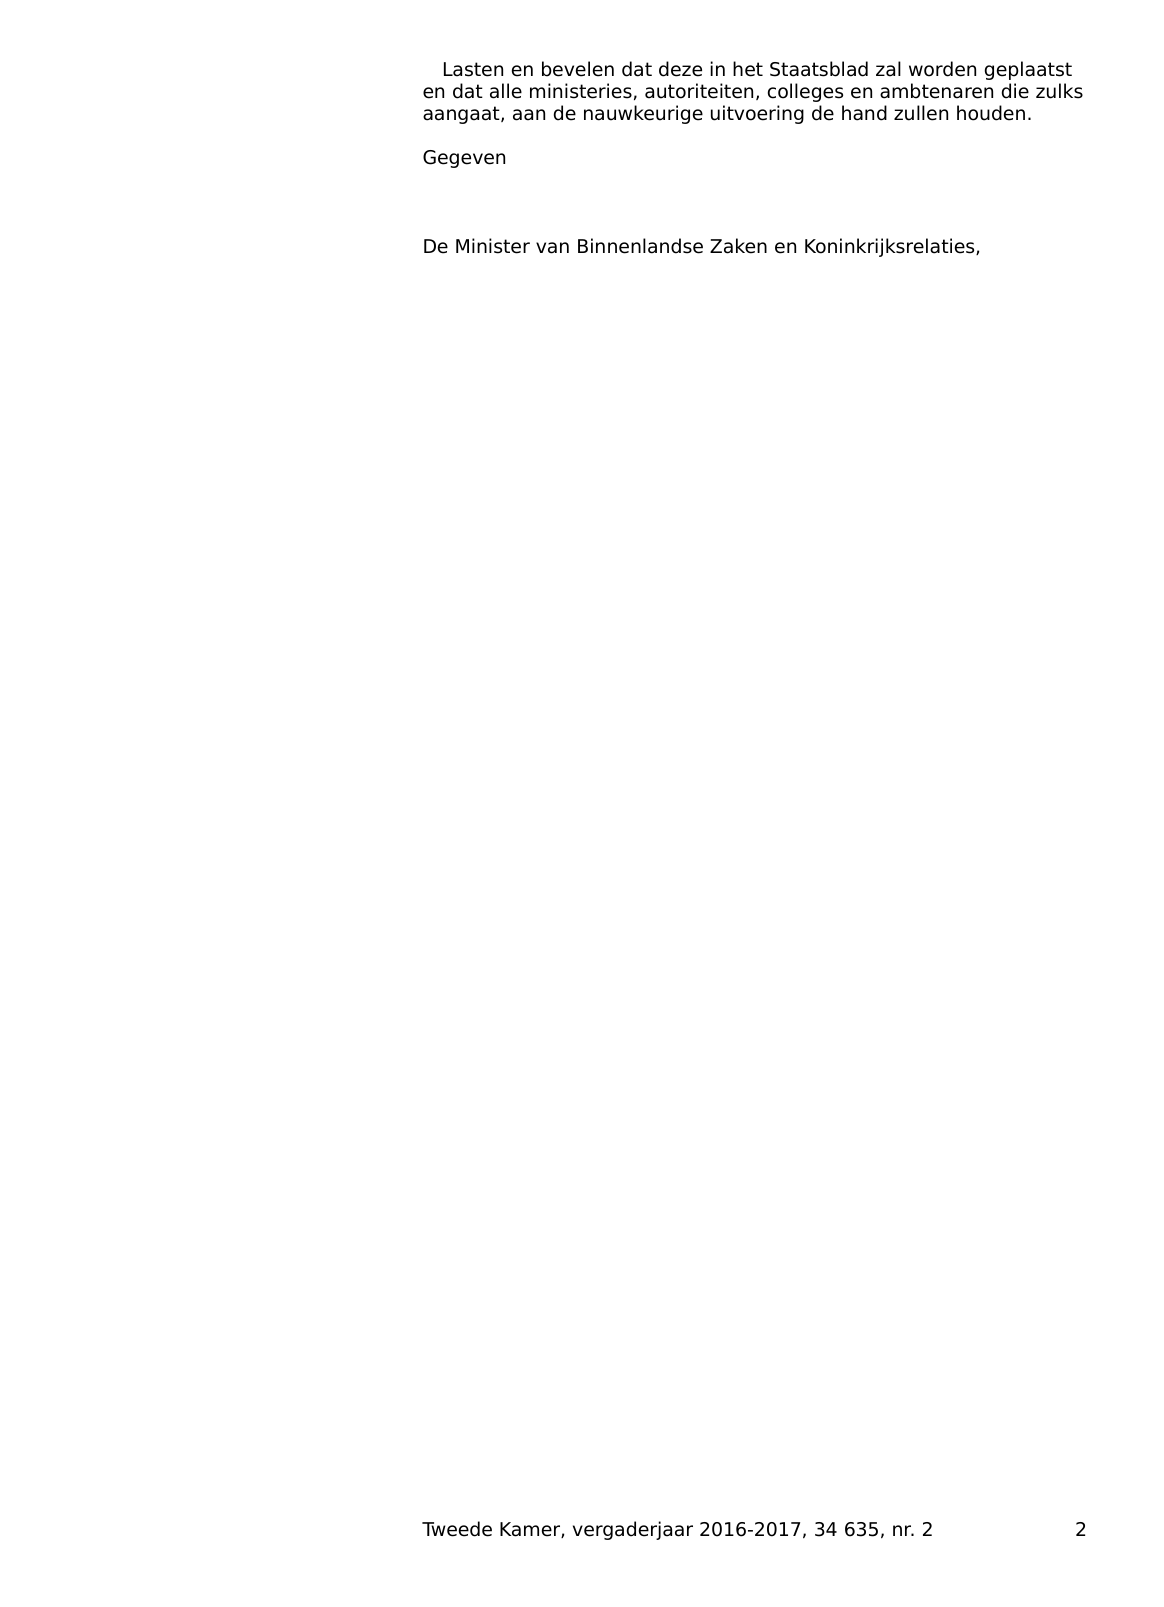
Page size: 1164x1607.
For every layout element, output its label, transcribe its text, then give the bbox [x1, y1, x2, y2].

text Gegeven [422, 147, 1087, 169]
text Lasten en bevelen dat deze in het Staatsblad zal worden geplaatst en dat alle ministeries, autoriteiten, colleges en ambtenaren die zulks aangaat, aan de nauwkeurige uitvoering de hand zullen houden. [422, 59, 1087, 125]
text De Minister van Binnenlandse Zaken en Koninkrijksrelaties, [422, 236, 1087, 258]
